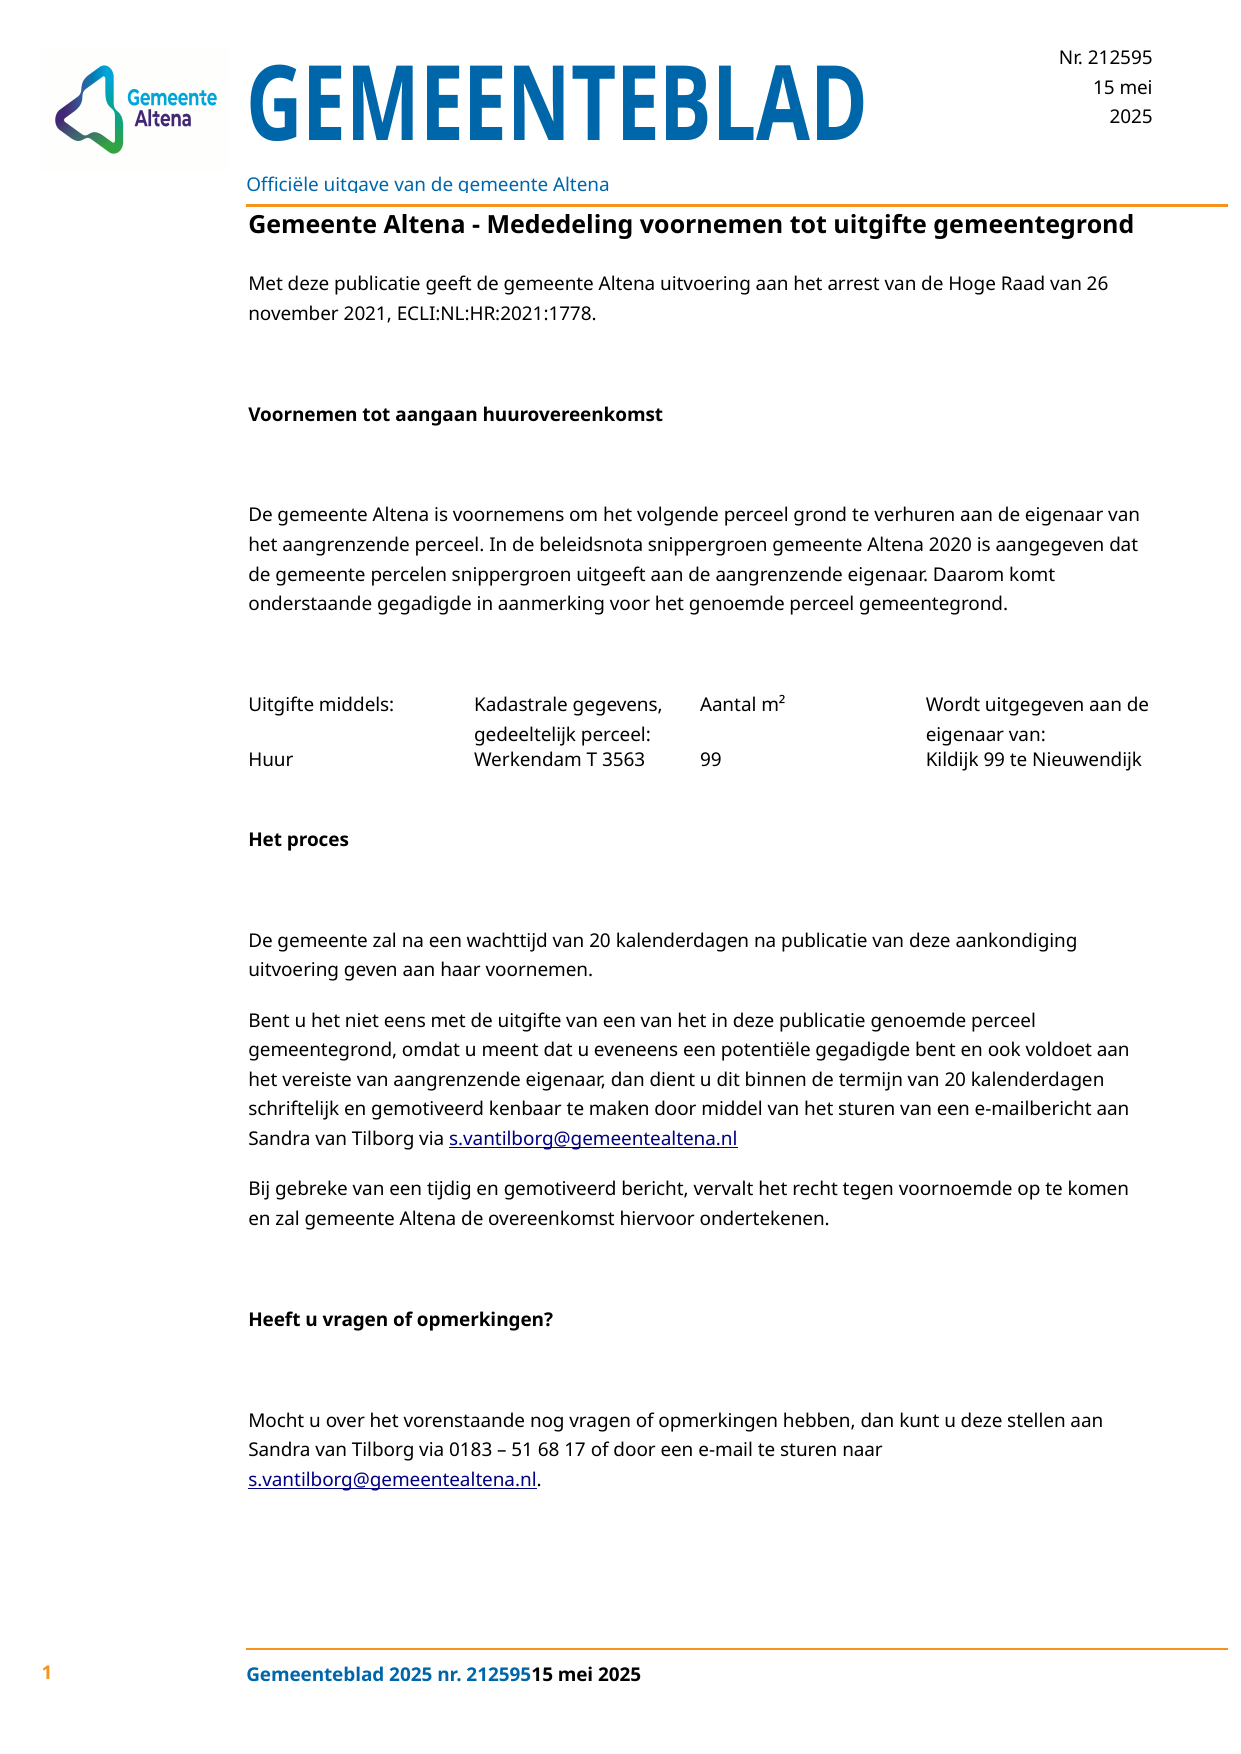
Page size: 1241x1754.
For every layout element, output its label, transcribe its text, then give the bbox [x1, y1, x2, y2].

picture [41, 47, 231, 172]
text Gemeente Altena - Mededeling voornemen tot uitgifte gemeentegrond [248, 207, 1152, 241]
table_header Kadastrale gegevens, gedeeltelijk perceel: [474, 691, 700, 747]
table_cell 99 [700, 747, 926, 772]
text De gemeente zal na een wachttijd van 20 kalenderdagen na publicatie van deze aankondiging uitvoering geven aan haar voornemen. [248, 927, 1152, 982]
text Voornemen tot aangaan huurovereenkomst [248, 401, 1152, 426]
text Heeft u vragen of opmerkingen? [248, 1306, 1152, 1332]
text Mocht u over het vorenstaande nog vragen of opmerkingen hebben, dan kunt u deze stellen aan Sandra van Tilborg via 0183 – 51 68 17 of door een e-mail te sturen naar s.vantilborg@gemeentealtena.nl. [248, 1407, 1152, 1492]
text Met deze publicatie geeft de gemeente Altena uitvoering aan het arrest van de Hoge Raad van 26 november 2021, ECLI:NL:HR:2021:1778. [248, 270, 1152, 326]
table_cell Kildijk 99 te Nieuwendijk [926, 747, 1152, 772]
table_cell Huur [248, 747, 474, 772]
table_cell Werkendam T 3563 [474, 747, 700, 772]
text De gemeente Altena is voornemens om het volgende perceel grond te verhuren aan de eigenaar van het aangrenzende perceel. In de beleidsnota snippergroen gemeente Altena 2020 is aangegeven dat de gemeente percelen snippergroen uitgeeft aan de aangrenzende eigenaar. Daarom komt onderstaande gegadigde in aanmerking voor het genoemde perceel gemeentegrond. [248, 502, 1152, 616]
text Bent u het niet eens met de uitgifte van een van het in deze publicatie genoemde perceel gemeentegrond, omdat u meent dat u eveneens een potentiële gegadigde bent en ook voldoet aan het vereiste van aangrenzende eigenaar, dan dient u dit binnen de termijn van 20 kalenderdagen schriftelijk en gemotiveerd kenbaar te maken door middel van het sturen van een e-mailbericht aan Sandra van Tilborg via s.vantilborg@gemeentealtena.nl [248, 1007, 1152, 1151]
table_header Wordt uitgegeven aan de eigenaar van: [926, 691, 1152, 747]
text Het proces [248, 826, 1152, 852]
text Bij gebreke van een tijdig en gemotiveerd bericht, vervalt het recht tegen voornoemde op te komen en zal gemeente Altena de overeenkomst hiervoor ondertekenen. [248, 1176, 1152, 1231]
table_header Uitgifte middels: [248, 691, 474, 747]
table_header Aantal m² [700, 691, 926, 747]
